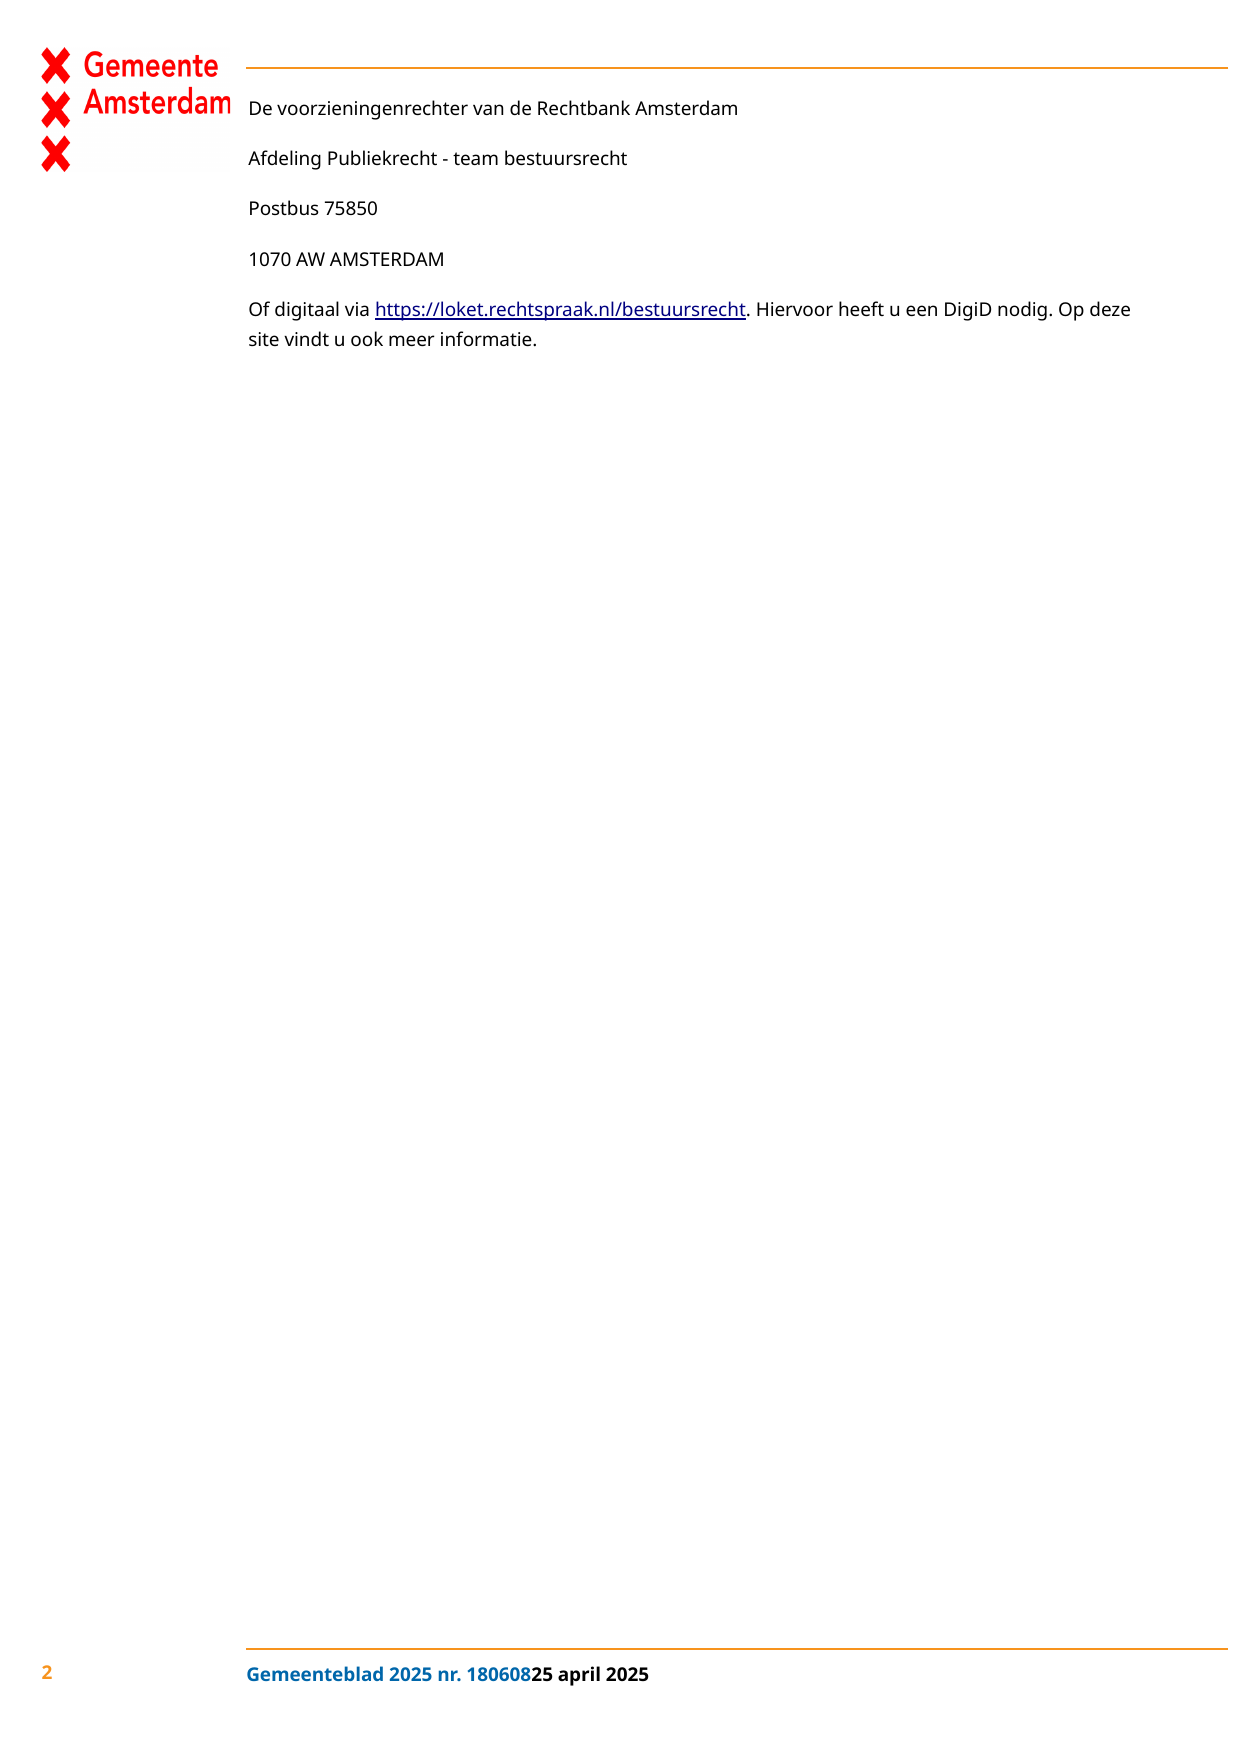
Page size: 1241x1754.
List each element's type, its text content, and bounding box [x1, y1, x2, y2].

text Afdeling Publiekrecht - team bestuursrecht [248, 145, 1152, 171]
text Postbus 75850 [248, 196, 1152, 221]
text De voorzieningenrechter van de Rechtbank Amsterdam [248, 95, 1152, 121]
picture [41, 47, 231, 172]
text Of digitaal via https://loket.rechtspraak.nl/bestuursrecht. Hiervoor heeft u een DigiD nodig. Op deze site vindt u ook meer informatie. [248, 296, 1152, 352]
text 1070 AW AMSTERDAM [248, 246, 1152, 272]
